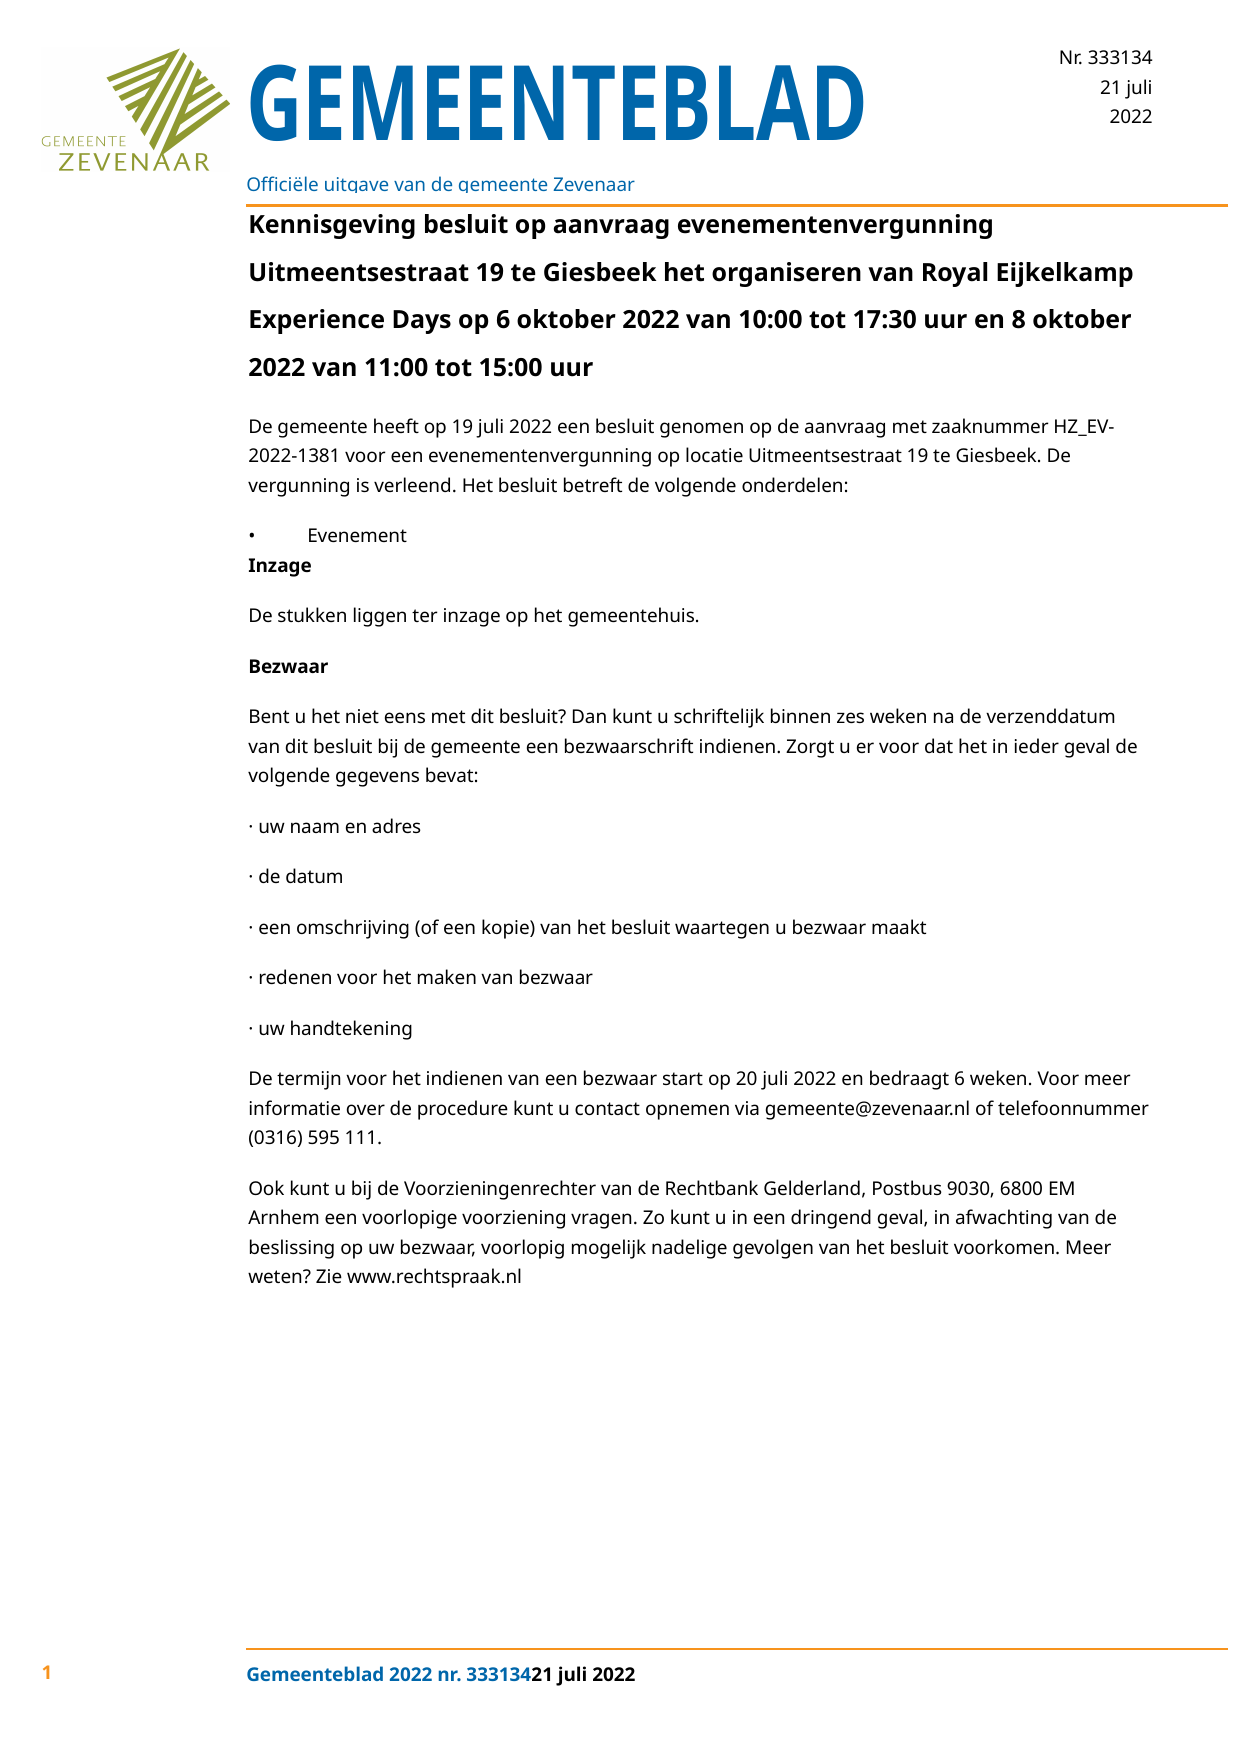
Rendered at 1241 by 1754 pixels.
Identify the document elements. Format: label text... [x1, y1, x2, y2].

text · uw handtekening [248, 1015, 1152, 1041]
text Inzage [248, 552, 1152, 578]
text De termijn voor het indienen van een bezwaar start op 20 juli 2022 en bedraagt 6 weken. Voor meer informatie over de procedure kunt u contact opnemen via gemeente@zevenaar.nl of telefoonnummer (0316) 595 111. [248, 1065, 1152, 1150]
text Bent u het niet eens met dit besluit? Dan kunt u schriftelijk binnen zes weken na de verzenddatum van dit besluit bij de gemeente een bezwaarschrift indienen. Zorgt u er voor dat het in ieder geval de volgende gegevens bevat: [248, 703, 1152, 788]
text · redenen voor het maken van bezwaar [248, 964, 1152, 990]
text · een omschrijving (of een kopie) van het besluit waartegen u bezwaar maakt [248, 914, 1152, 940]
text · de datum [248, 863, 1152, 889]
text · uw naam en adres [248, 813, 1152, 839]
picture [41, 47, 231, 172]
list Evenement [248, 523, 1152, 548]
text De stukken liggen ter inzage op het gemeentehuis. [248, 603, 1152, 628]
text Ook kunt u bij de Voorzieningenrechter van de Rechtbank Gelderland, Postbus 9030, 6800 EM Arnhem een voorlopige voorziening vragen. Zo kunt u in een dringend geval, in afwachting van de beslissing op uw bezwaar, voorlopig mogelijk nadelige gevolgen van het besluit voorkomen. Meer weten? Zie www.rechtspraak.nl [248, 1175, 1152, 1289]
text Kennisgeving besluit op aanvraag evenementenvergunning Uitmeentsestraat 19 te Giesbeek het organiseren van Royal Eijkelkamp Experience Days op 6 oktober 2022 van 10:00 tot 17:30 uur en 8 oktober 2022 van 11:00 tot 15:00 uur [248, 207, 1152, 384]
text De gemeente heeft op 19 juli 2022 een besluit genomen op de aanvraag met zaaknummer HZ_EV-2022-1381 voor een evenementenvergunning op locatie Uitmeentsestraat 19 te Giesbeek. De vergunning is verleend. Het besluit betreft de volgende onderdelen: [248, 413, 1152, 498]
text Bezwaar [248, 653, 1152, 679]
